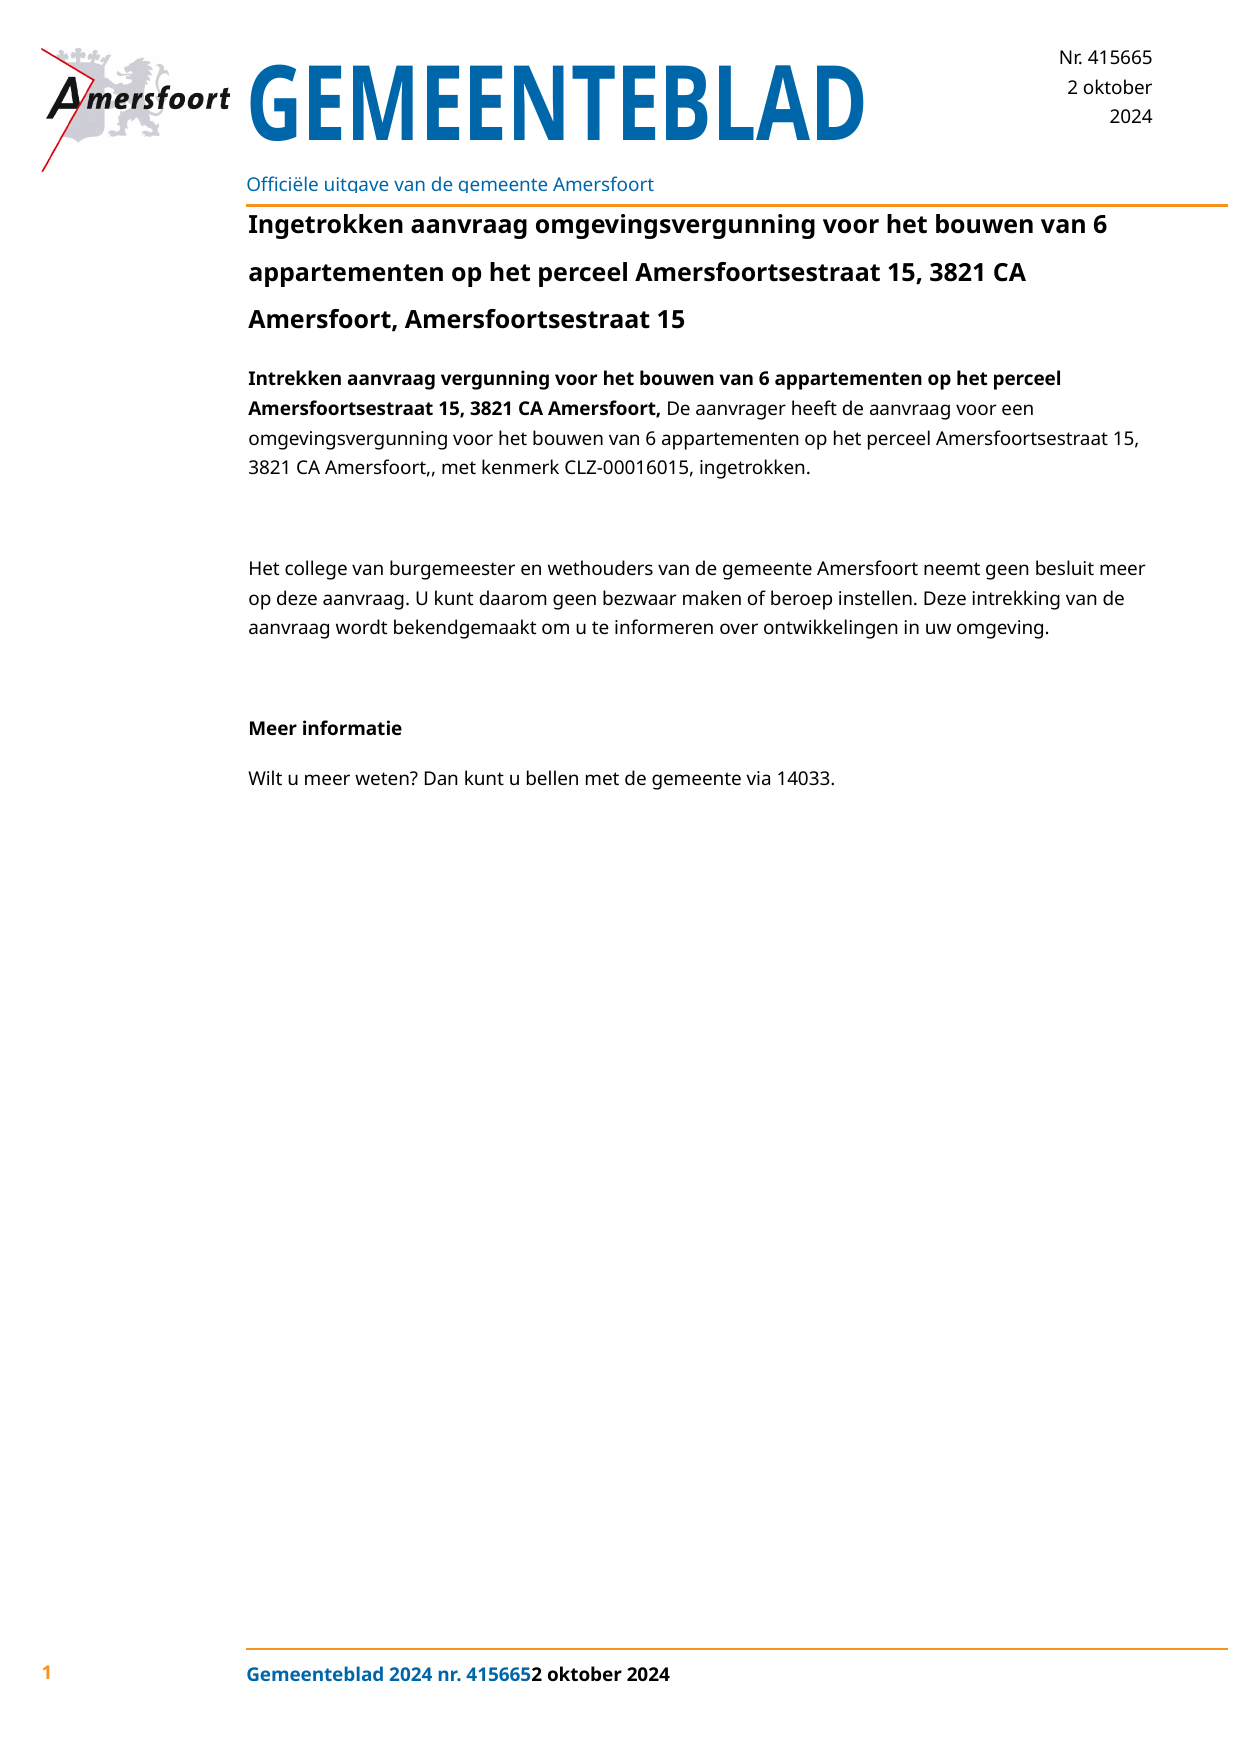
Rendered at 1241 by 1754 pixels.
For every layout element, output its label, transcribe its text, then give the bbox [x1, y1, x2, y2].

text Het college van burgemeester en wethouders van de gemeente Amersfoort neemt geen besluit meer op deze aanvraag. U kunt daarom geen bezwaar maken of beroep instellen. Deze intrekking van de aanvraag wordt bekendgemaakt om u te informeren over ontwikkelingen in uw omgeving. [248, 555, 1152, 640]
text Intrekken aanvraag vergunning voor het bouwen van 6 appartementen op het perceel Amersfoortsestraat 15, 3821 CA Amersfoort, De aanvrager heeft de aanvraag voor een omgevingsvergunning voor het bouwen van 6 appartementen op het perceel Amersfoortsestraat 15, 3821 CA Amersfoort,, met kenmerk CLZ-00016015, ingetrokken. [248, 366, 1152, 480]
text Ingetrokken aanvraag omgevingsvergunning voor het bouwen van 6 appartementen op het perceel Amersfoortsestraat 15, 3821 CA Amersfoort, Amersfoortsestraat 15 [248, 207, 1152, 336]
text Wilt u meer weten? Dan kunt u bellen met de gemeente via 14033. [248, 766, 1152, 791]
text Meer informatie [248, 715, 1152, 741]
picture [41, 47, 231, 172]
